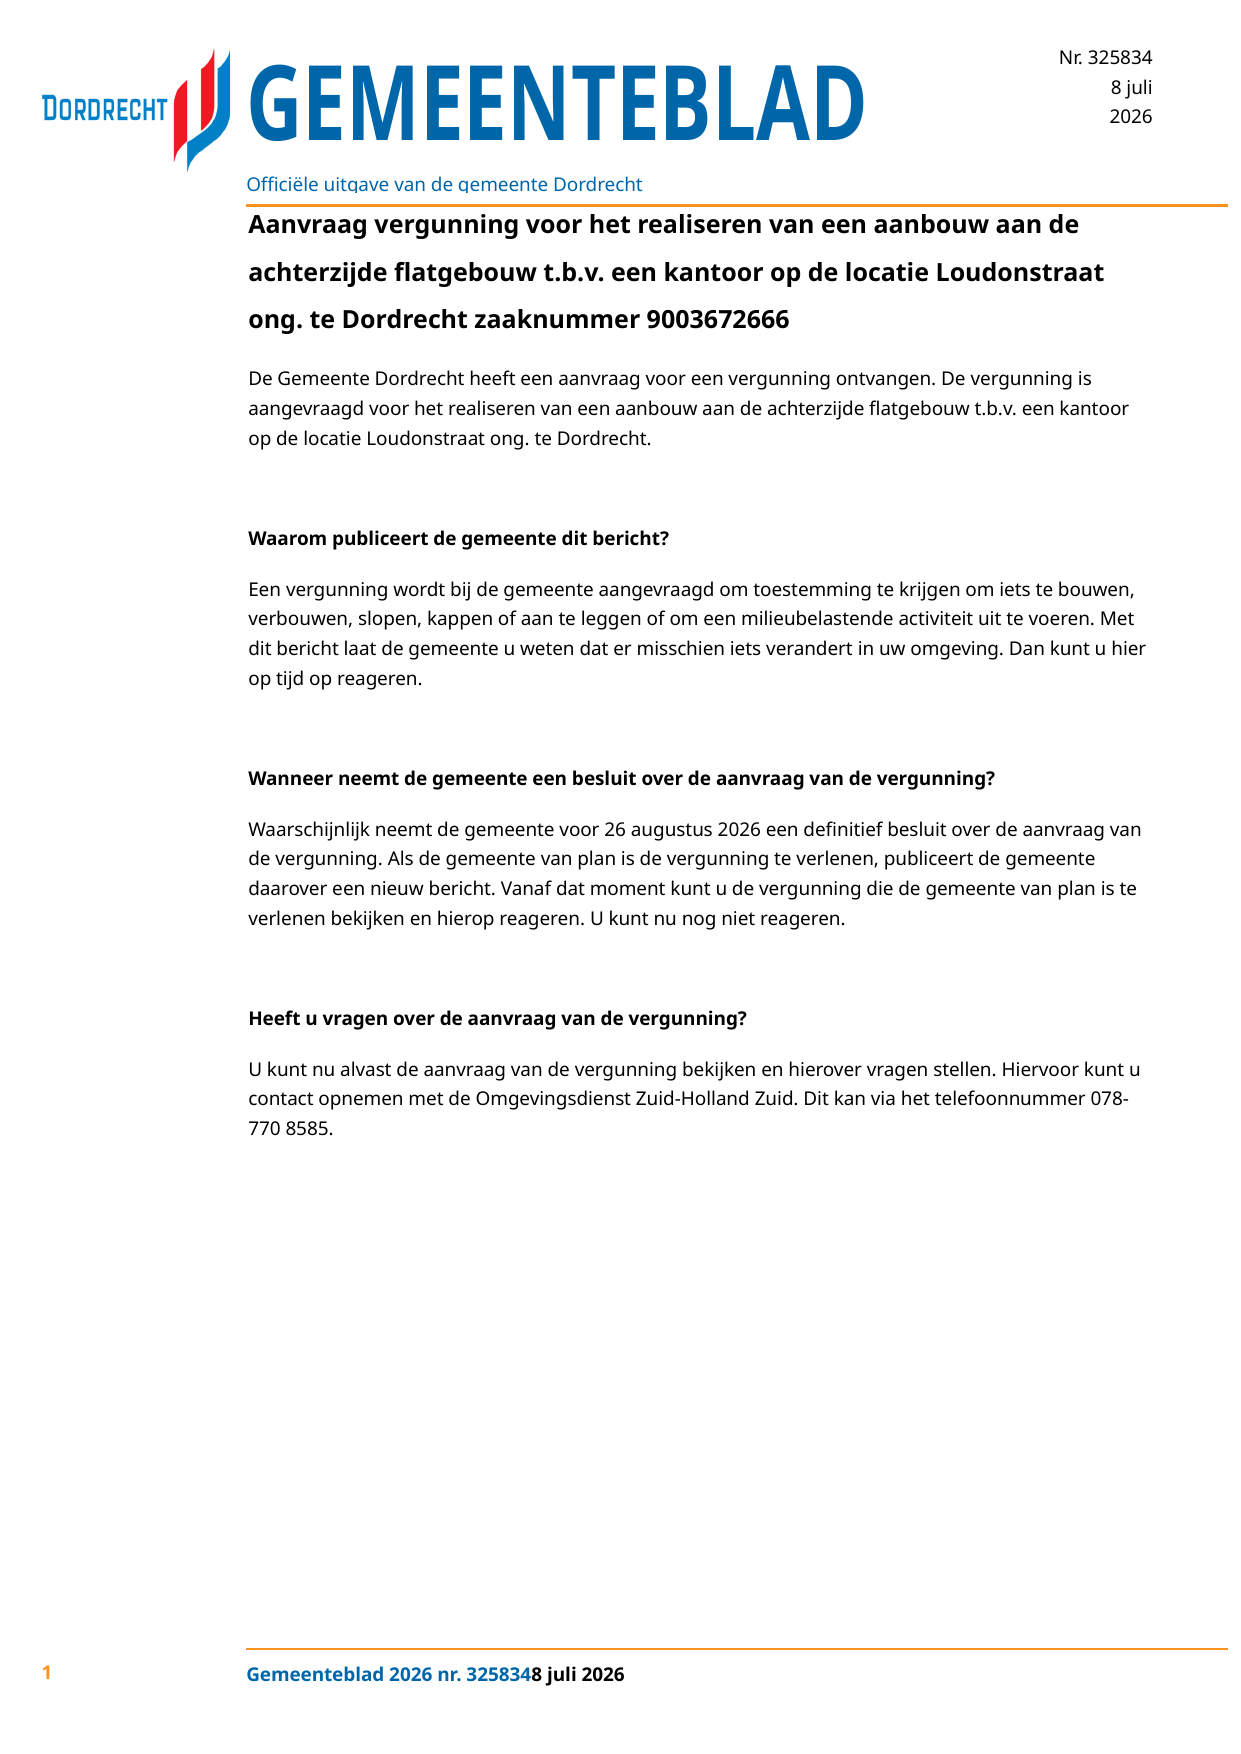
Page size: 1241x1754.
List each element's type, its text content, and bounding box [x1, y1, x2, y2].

picture [41, 47, 231, 172]
text Een vergunning wordt bij de gemeente aangevraagd om toestemming te krijgen om iets te bouwen, verbouwen, slopen, kappen of aan te leggen of om een milieubelastende activiteit uit te voeren. Met dit bericht laat de gemeente u weten dat er misschien iets verandert in uw omgeving. Dan kunt u hier op tijd op reageren. [248, 576, 1152, 690]
text U kunt nu alvast de aanvraag van de vergunning bekijken en hierover vragen stellen. Hiervoor kunt u contact opnemen met de Omgevingsdienst Zuid-Holland Zuid. Dit kan via het telefoonnummer 078-770 8585. [248, 1056, 1152, 1141]
text Waarschijnlijk neemt de gemeente voor 26 augustus 2026 een definitief besluit over de aanvraag van de vergunning. Als de gemeente van plan is de vergunning te verlenen, publiceert de gemeente daarover een nieuw bericht. Vanaf dat moment kunt u de vergunning die de gemeente van plan is te verlenen bekijken en hierop reageren. U kunt nu nog niet reageren. [248, 816, 1152, 930]
text Waarom publiceert de gemeente dit bericht? [248, 526, 1152, 551]
text Aanvraag vergunning voor het realiseren van een aanbouw aan de achterzijde flatgebouw t.b.v. een kantoor op de locatie Loudonstraat ong. te Dordrecht zaaknummer 9003672666 [248, 207, 1152, 336]
text Wanneer neemt de gemeente een besluit over de aanvraag van de vergunning? [248, 766, 1152, 791]
text De Gemeente Dordrecht heeft een aanvraag voor een vergunning ontvangen. De vergunning is aangevraagd voor het realiseren van een aanbouw aan de achterzijde flatgebouw t.b.v. een kantoor op de locatie Loudonstraat ong. te Dordrecht. [248, 366, 1152, 450]
text Heeft u vragen over de aanvraag van de vergunning? [248, 1006, 1152, 1031]
